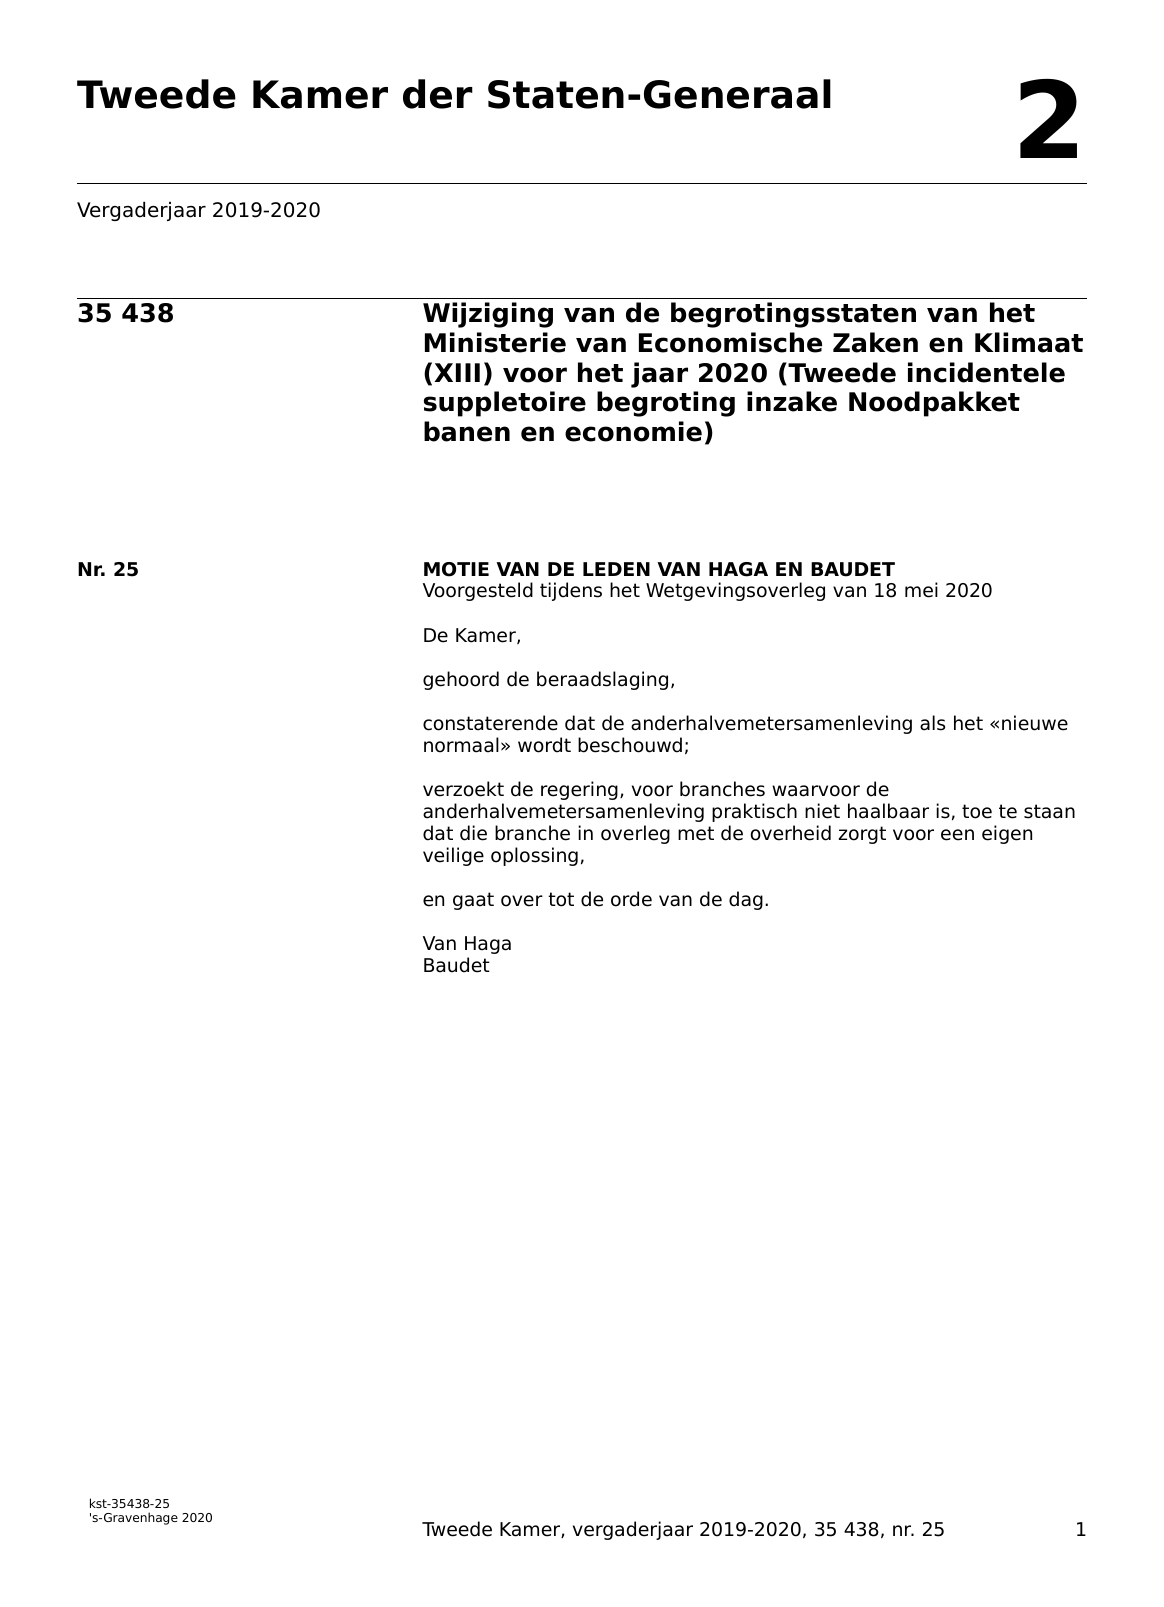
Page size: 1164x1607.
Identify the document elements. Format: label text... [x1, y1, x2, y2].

subtitle 35 438 Wijziging van de begrotingsstaten van het Ministerie van Economische Zaken en Klimaat (XIII) voor het jaar 2020 (Tweede incidentele suppletoire begroting inzake Noodpakket banen en economie) [77, 299, 1087, 447]
table_header Tweede Kamer der Staten-Generaal [77, 59, 886, 183]
text De Kamer, [422, 624, 1087, 647]
text Baudet [422, 955, 1087, 977]
text gehoord de beraadslaging, [422, 669, 1087, 691]
subtitle Nr. 25 MOTIE VAN DE LEDEN VAN HAGA EN BAUDET [77, 558, 1087, 580]
table_cell Vergaderjaar 2019-2020 [77, 184, 1087, 298]
text verzoekt de regering, voor branches waarvoor de anderhalvemetersamenleving praktisch niet haalbaar is, toe te staan dat die branche in overleg met de overheid zorgt voor een eigen veilige oplossing, [422, 779, 1087, 867]
text 's-Gravenhage 2020 [88, 1511, 323, 1525]
text kst-35438-25 [88, 1497, 323, 1511]
text Van Haga [422, 933, 1087, 955]
text constaterende dat de anderhalvemetersamenleving als het «nieuwe normaal» wordt beschouwd; [422, 713, 1087, 757]
text en gaat over tot de orde van de dag. [422, 889, 1087, 911]
text Voorgesteld tijdens het Wetgevingsoverleg van 18 mei 2020 [422, 580, 1087, 602]
table_header 2 [886, 59, 1087, 183]
